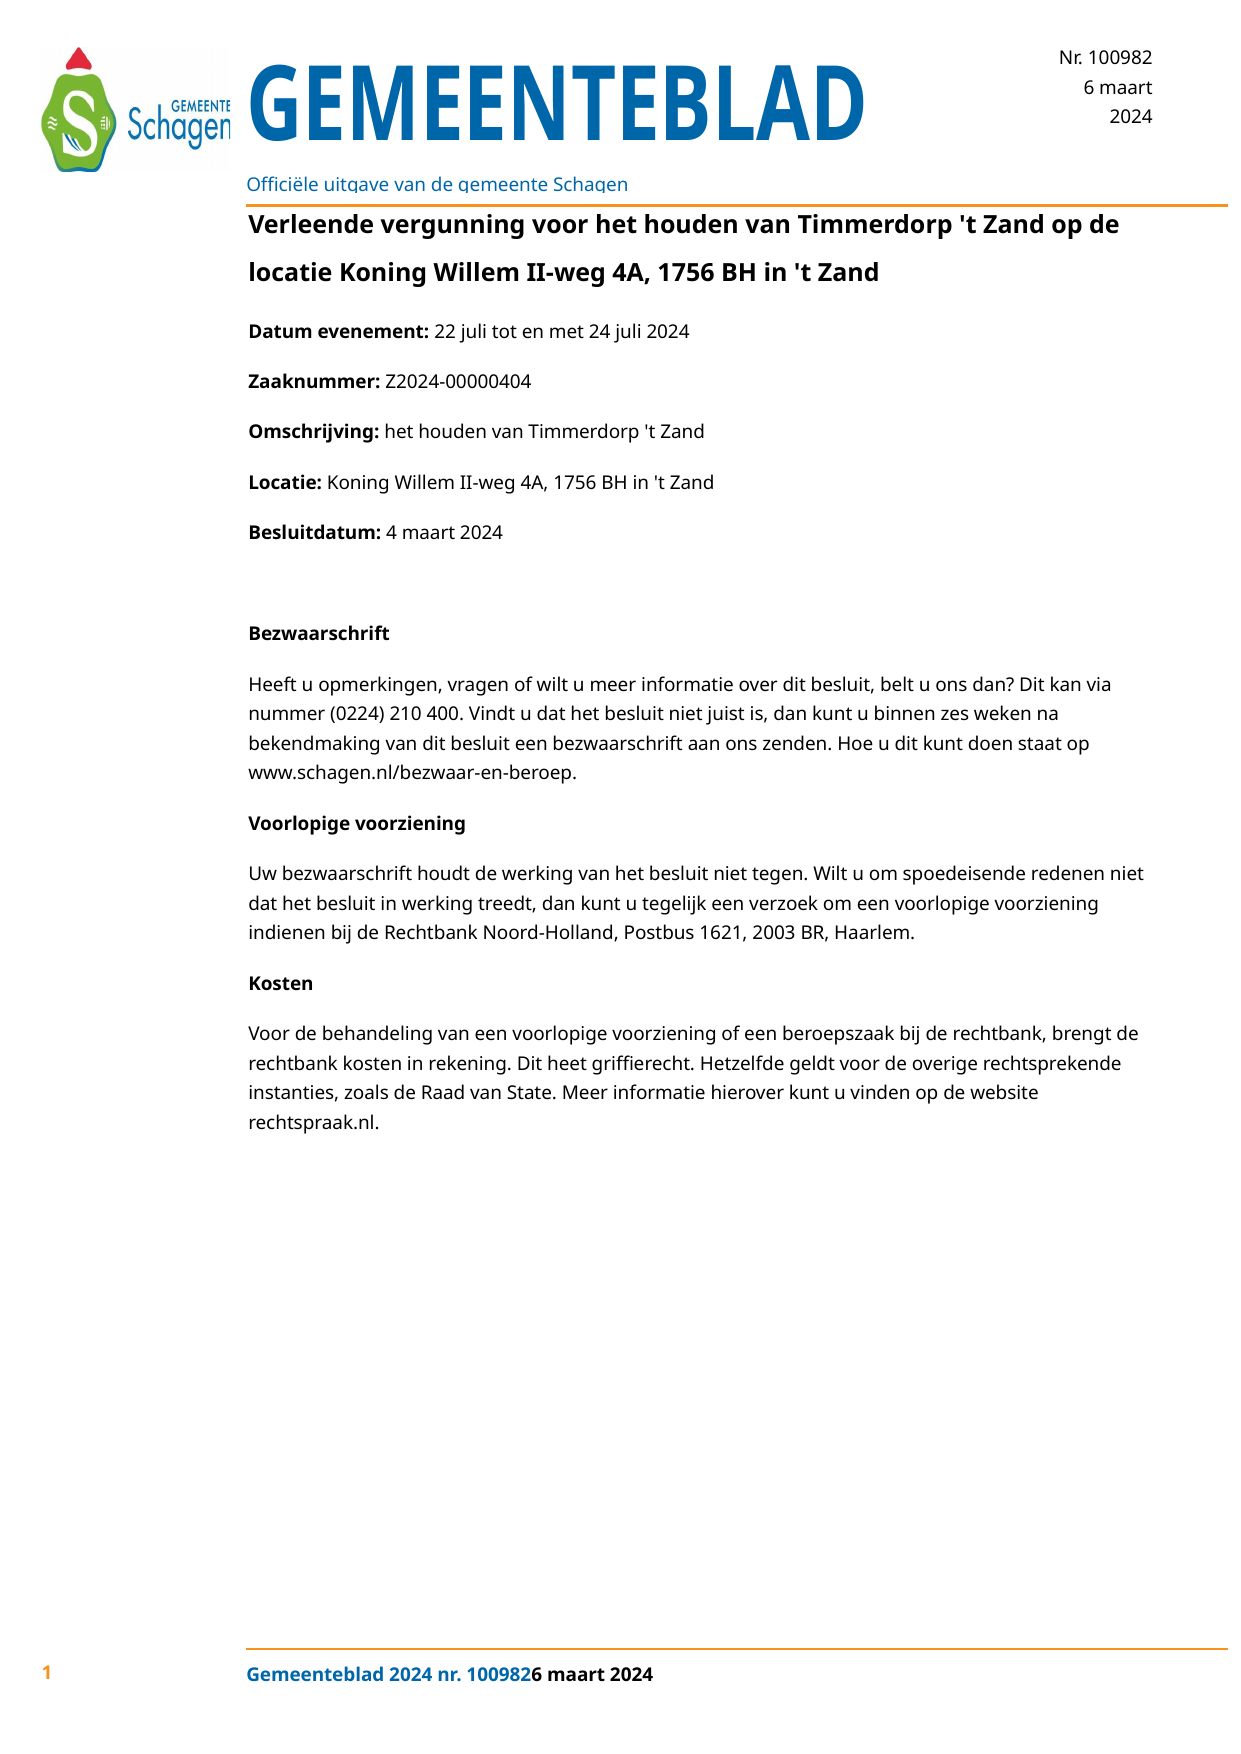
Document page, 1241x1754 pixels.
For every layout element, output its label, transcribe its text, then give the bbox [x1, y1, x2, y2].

text Locatie: Koning Willem II-weg 4A, 1756 BH in 't Zand [248, 469, 1152, 495]
text Uw bezwaarschrift houdt de werking van het besluit niet tegen. Wilt u om spoedeisende redenen niet dat het besluit in werking treedt, dan kunt u tegelijk een verzoek om een voorlopige voorziening indienen bij de Rechtbank Noord-Holland, Postbus 1621, 2003 BR, Haarlem. [248, 860, 1152, 945]
text Voorlopige voorziening [248, 810, 1152, 836]
text Besluitdatum: 4 maart 2024 [248, 519, 1152, 545]
text Omschrijving: het houden van Timmerdorp 't Zand [248, 419, 1152, 444]
picture [41, 47, 231, 172]
text Datum evenement: 22 juli tot en met 24 juli 2024 [248, 318, 1152, 344]
text Kosten [248, 970, 1152, 996]
text Voor de behandeling van een voorlopige voorziening of een beroepszaak bij de rechtbank, brengt de rechtbank kosten in rekening. Dit heet griffierecht. Hetzelfde geldt voor de overige rechtsprekende instanties, zoals de Raad van State. Meer informatie hierover kunt u vinden op de website rechtspraak.nl. [248, 1020, 1152, 1135]
text Bezwaarschrift [248, 620, 1152, 646]
text Zaaknummer: Z2024-00000404 [248, 368, 1152, 394]
text Verleende vergunning voor het houden van Timmerdorp 't Zand op de locatie Koning Willem II-weg 4A, 1756 BH in 't Zand [248, 207, 1152, 288]
text Heeft u opmerkingen, vragen of wilt u meer informatie over dit besluit, belt u ons dan? Dit kan via nummer (0224) 210 400. Vindt u dat het besluit niet juist is, dan kunt u binnen zes weken na bekendmaking van dit besluit een bezwaarschrift aan ons zenden. Hoe u dit kunt doen staat op www.schagen.nl/bezwaar-en-beroep. [248, 671, 1152, 785]
